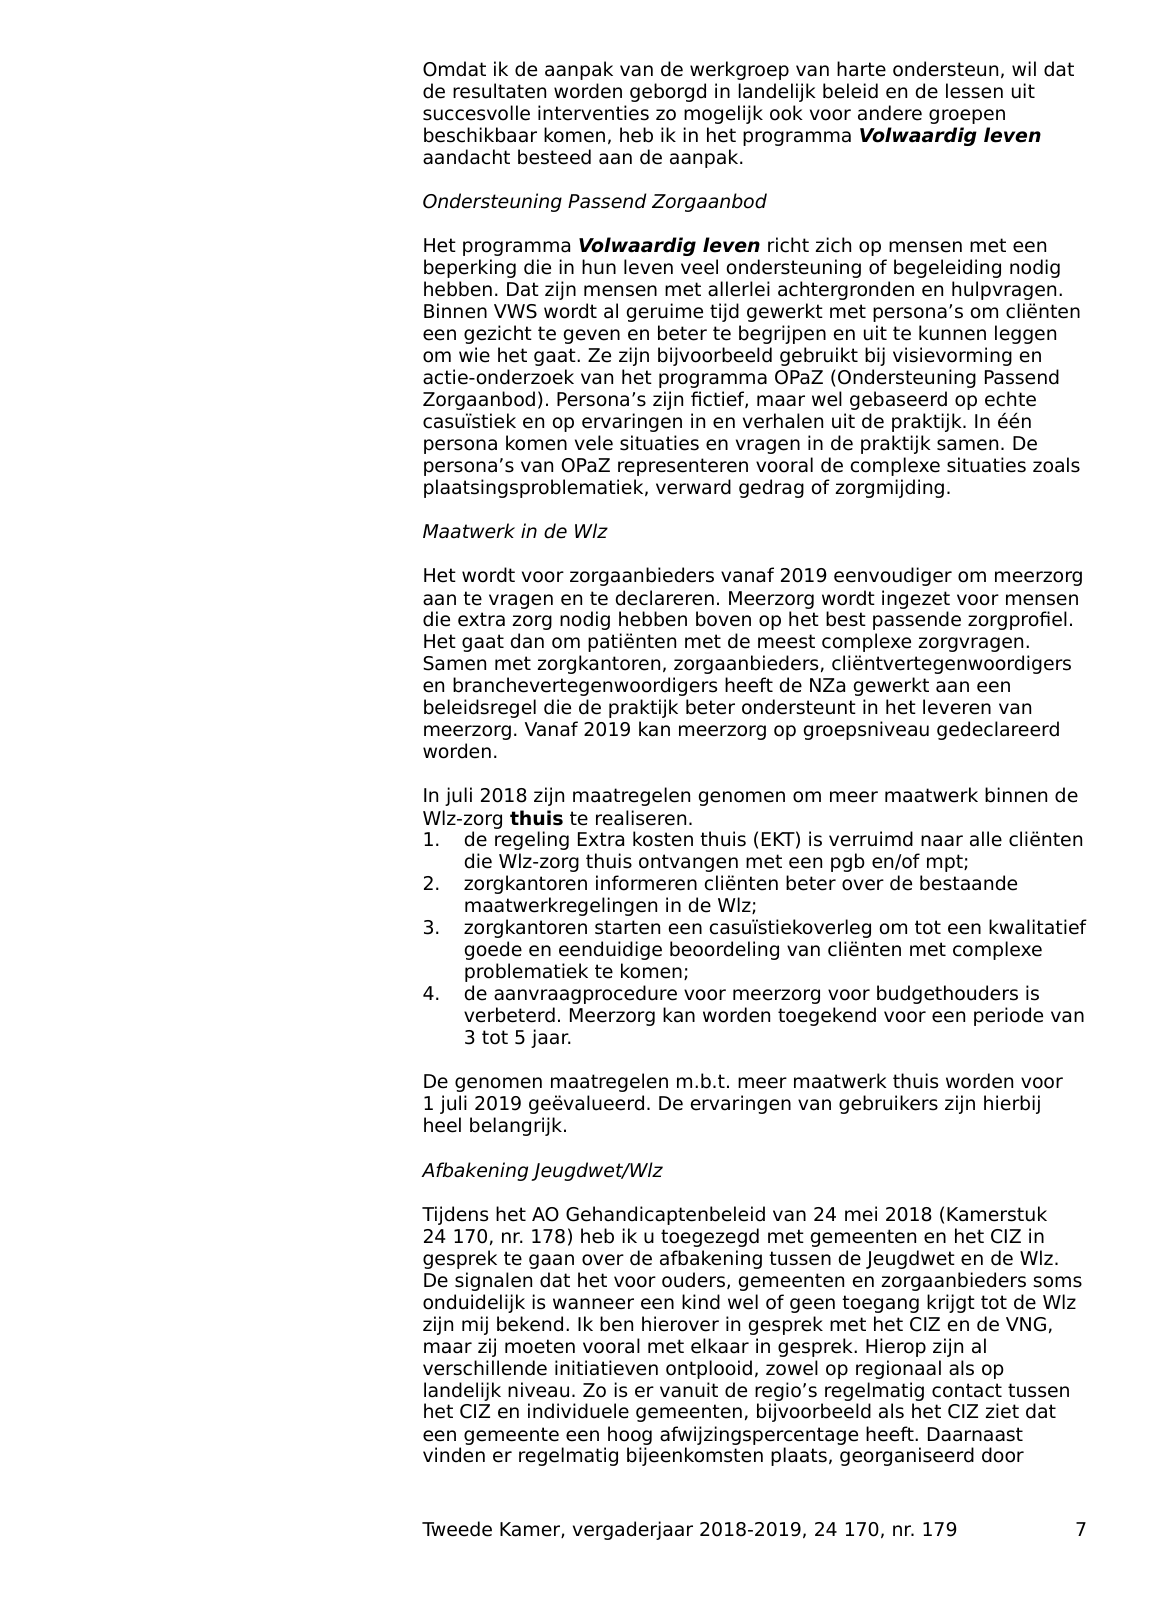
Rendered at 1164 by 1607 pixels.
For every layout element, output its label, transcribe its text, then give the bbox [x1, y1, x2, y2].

text 4. de aanvraagprocedure voor meerzorg voor budgethouders is verbeterd. Meerzorg kan worden toegekend voor een periode van 3 tot 5 jaar. [422, 983, 1087, 1049]
text 3. zorgkantoren starten een casuïstiekoverleg om tot een kwalitatief goede en eenduidige beoordeling van cliënten met complexe problematiek te komen; [422, 917, 1087, 983]
text Het wordt voor zorgaanbieders vanaf 2019 eenvoudiger om meerzorg aan te vragen en te declareren. Meerzorg wordt ingezet voor mensen die extra zorg nodig hebben boven op het best passende zorgprofiel. Het gaat dan om patiënten met de meest complexe zorgvragen. Samen met zorgkantoren, zorgaanbieders, cliëntvertegenwoordigers en branchevertegenwoordigers heeft de NZa gewerkt aan een beleidsregel die de praktijk beter ondersteunt in het leveren van meerzorg. Vanaf 2019 kan meerzorg op groepsniveau gedeclareerd worden. [422, 565, 1087, 763]
subtitle Afbakening Jeugdwet/Wlz [422, 1159, 1087, 1181]
text Omdat ik de aanpak van de werkgroep van harte ondersteun, wil dat de resultaten worden geborgd in landelijk beleid en de lessen uit succesvolle interventies zo mogelijk ook voor andere groepen beschikbaar komen, heb ik in het programma Volwaardig leven aandacht besteed aan de aanpak. [422, 59, 1087, 169]
text 1. de regeling Extra kosten thuis (EKT) is verruimd naar alle cliënten die Wlz-zorg thuis ontvangen met een pgb en/of mpt; [422, 829, 1087, 873]
text 2. zorgkantoren informeren cliënten beter over de bestaande maatwerkregelingen in de Wlz; [422, 873, 1087, 917]
text Het programma Volwaardig leven richt zich op mensen met een beperking die in hun leven veel ondersteuning of begeleiding nodig hebben. Dat zijn mensen met allerlei achtergronden en hulpvragen. Binnen VWS wordt al geruime tijd gewerkt met persona’s om cliënten een gezicht te geven en beter te begrijpen en uit te kunnen leggen om wie het gaat. Ze zijn bijvoorbeeld gebruikt bij visievorming en actie-onderzoek van het programma OPaZ (Ondersteuning Passend Zorgaanbod). Persona’s zijn fictief, maar wel gebaseerd op echte casuïstiek en op ervaringen in en verhalen uit de praktijk. In één persona komen vele situaties en vragen in de praktijk samen. De persona’s van OPaZ representeren vooral de complexe situaties zoals plaatsingsproblematiek, verward gedrag of zorgmijding. [422, 235, 1087, 499]
subtitle Maatwerk in de Wlz [422, 521, 1087, 543]
text In juli 2018 zijn maatregelen genomen om meer maatwerk binnen de Wlz-zorg thuis te realiseren. [422, 785, 1087, 829]
text De genomen maatregelen m.b.t. meer maatwerk thuis worden voor 1 juli 2019 geëvalueerd. De ervaringen van gebruikers zijn hierbij heel belangrijk. [422, 1071, 1087, 1137]
subtitle Ondersteuning Passend Zorgaanbod [422, 191, 1087, 213]
text Tijdens het AO Gehandicaptenbeleid van 24 mei 2018 (Kamerstuk 24 170, nr. 178) heb ik u toegezegd met gemeenten en het CIZ in gesprek te gaan over de afbakening tussen de Jeugdwet en de Wlz. De signalen dat het voor ouders, gemeenten en zorgaanbieders soms onduidelijk is wanneer een kind wel of geen toegang krijgt tot de Wlz zijn mij bekend. Ik ben hierover in gesprek met het CIZ en de VNG, maar zij moeten vooral met elkaar in gesprek. Hierop zijn al verschillende initiatieven ontplooid, zowel op regionaal als op landelijk niveau. Zo is er vanuit de regio’s regelmatig contact tussen het CIZ en individuele gemeenten, bijvoorbeeld als het CIZ ziet dat een gemeente een hoog afwijzingspercentage heeft. Daarnaast vinden er regelmatig bijeenkomsten plaats, georganiseerd door [422, 1204, 1087, 1467]
